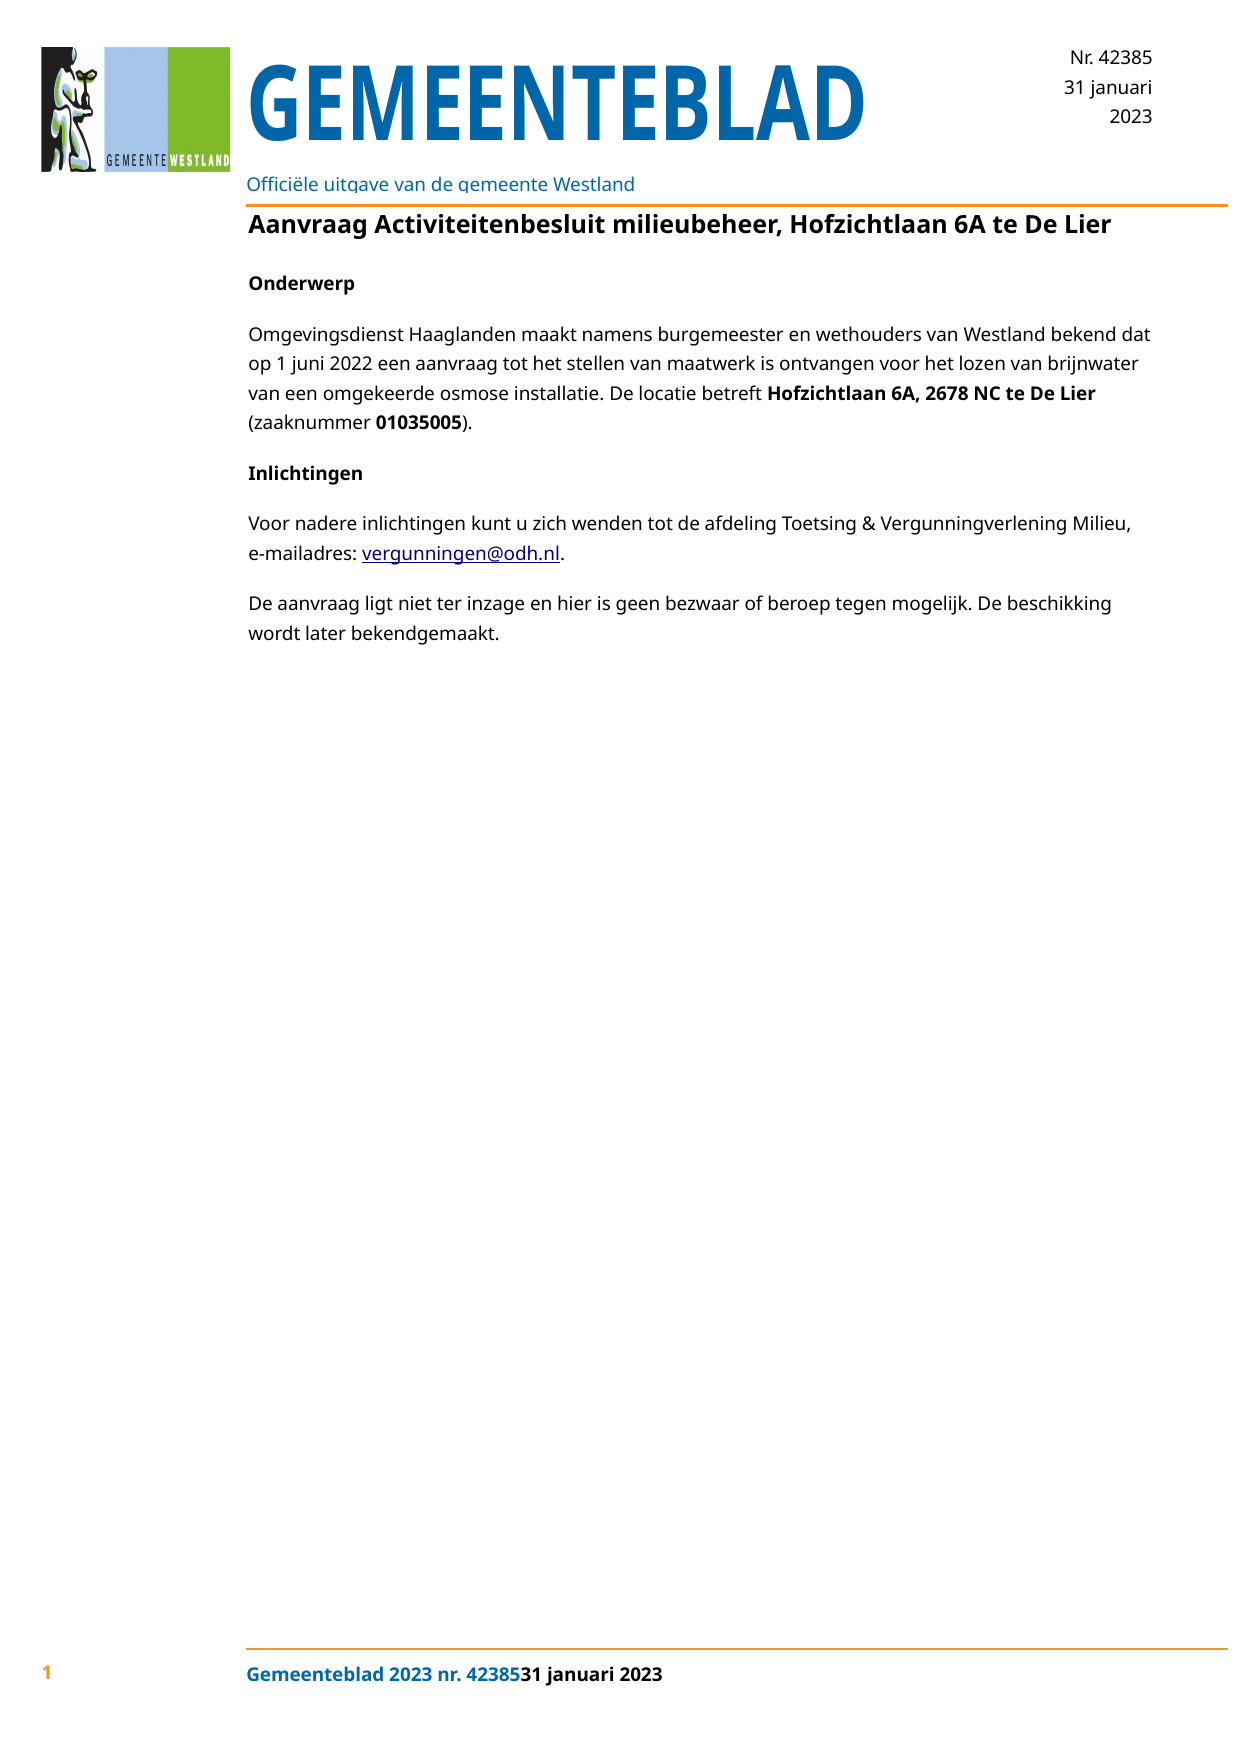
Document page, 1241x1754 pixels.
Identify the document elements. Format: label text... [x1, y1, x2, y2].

text De aanvraag ligt niet ter inzage en hier is geen bezwaar of beroep tegen mogelijk. De beschikking wordt later bekendgemaakt. [248, 590, 1152, 646]
text Inlichtingen [248, 460, 1152, 486]
text Omgevingsdienst Haaglanden maakt namens burgemeester en wethouders van Westland bekend dat op 1 juni 2022 een aanvraag tot het stellen van maatwerk is ontvangen voor het lozen van brijnwater van een omgekeerde osmose installatie. De locatie betreft Hofzichtlaan 6A, 2678 NC te De Lier (zaaknummer 01035005). [248, 321, 1152, 435]
picture [41, 47, 231, 172]
text Voor nadere inlichtingen kunt u zich wenden tot de afdeling Toetsing & Vergunningverlening Milieu, e-mailadres: vergunningen@odh.nl. [248, 510, 1152, 566]
text Aanvraag Activiteitenbesluit milieubeheer, Hofzichtlaan 6A te De Lier [248, 207, 1152, 241]
text Onderwerp [248, 270, 1152, 296]
